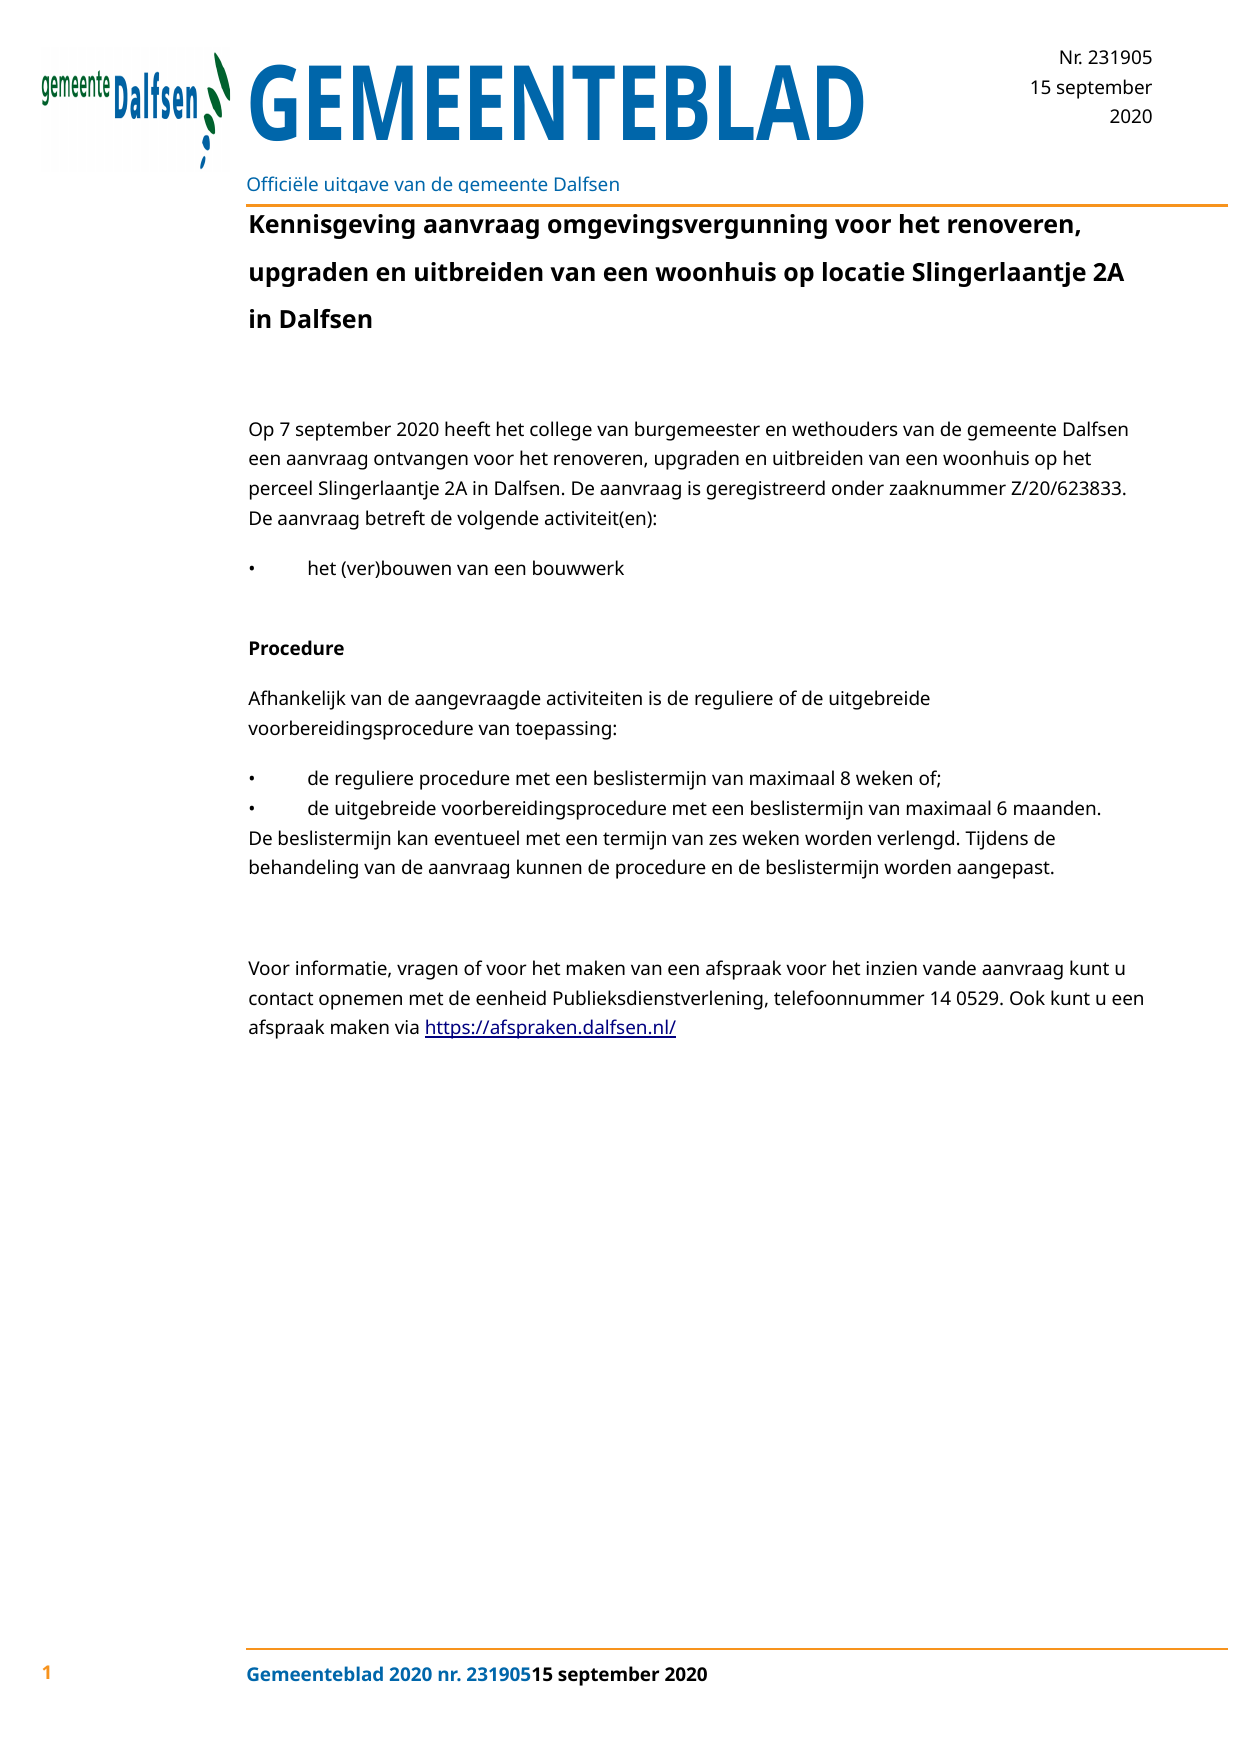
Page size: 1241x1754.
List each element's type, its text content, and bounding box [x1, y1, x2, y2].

text Afhankelijk van de aangevraagde activiteiten is de reguliere of de uitgebreide voorbereidingsprocedure van toepassing: [248, 686, 1152, 741]
text Procedure [248, 635, 1152, 661]
list het (ver)bouwen van een bouwwerk [248, 555, 1152, 581]
text Voor informatie, vragen of voor het maken van een afspraak voor het inzien vande aanvraag kunt u contact opnemen met de eenheid Publieksdienstverlening, telefoonnummer 14 0529. Ook kunt u een afspraak maken via https://afspraken.dalfsen.nl/ [248, 955, 1152, 1040]
text De beslistermijn kan eventueel met een termijn van zes weken worden verlengd. Tijdens de behandeling van de aanvraag kunnen de procedure en de beslistermijn worden aangepast. [248, 825, 1152, 880]
text Op 7 september 2020 heeft het college van burgemeester en wethouders van de gemeente Dalfsen een aanvraag ontvangen voor het renoveren, upgraden en uitbreiden van een woonhuis op het perceel Slingerlaantje 2A in Dalfsen. De aanvraag is geregistreerd onder zaaknummer Z/20/623833. De aanvraag betreft de volgende activiteit(en): [248, 416, 1152, 530]
text Kennisgeving aanvraag omgevingsvergunning voor het renoveren, upgraden en uitbreiden van een woonhuis op locatie Slingerlaantje 2A in Dalfsen [248, 207, 1152, 336]
picture [41, 47, 231, 172]
list de reguliere procedure met een beslistermijn van maximaal 8 weken of; [248, 766, 1152, 791]
list de uitgebreide voorbereidingsprocedure met een beslistermijn van maximaal 6 maanden. [248, 795, 1152, 821]
